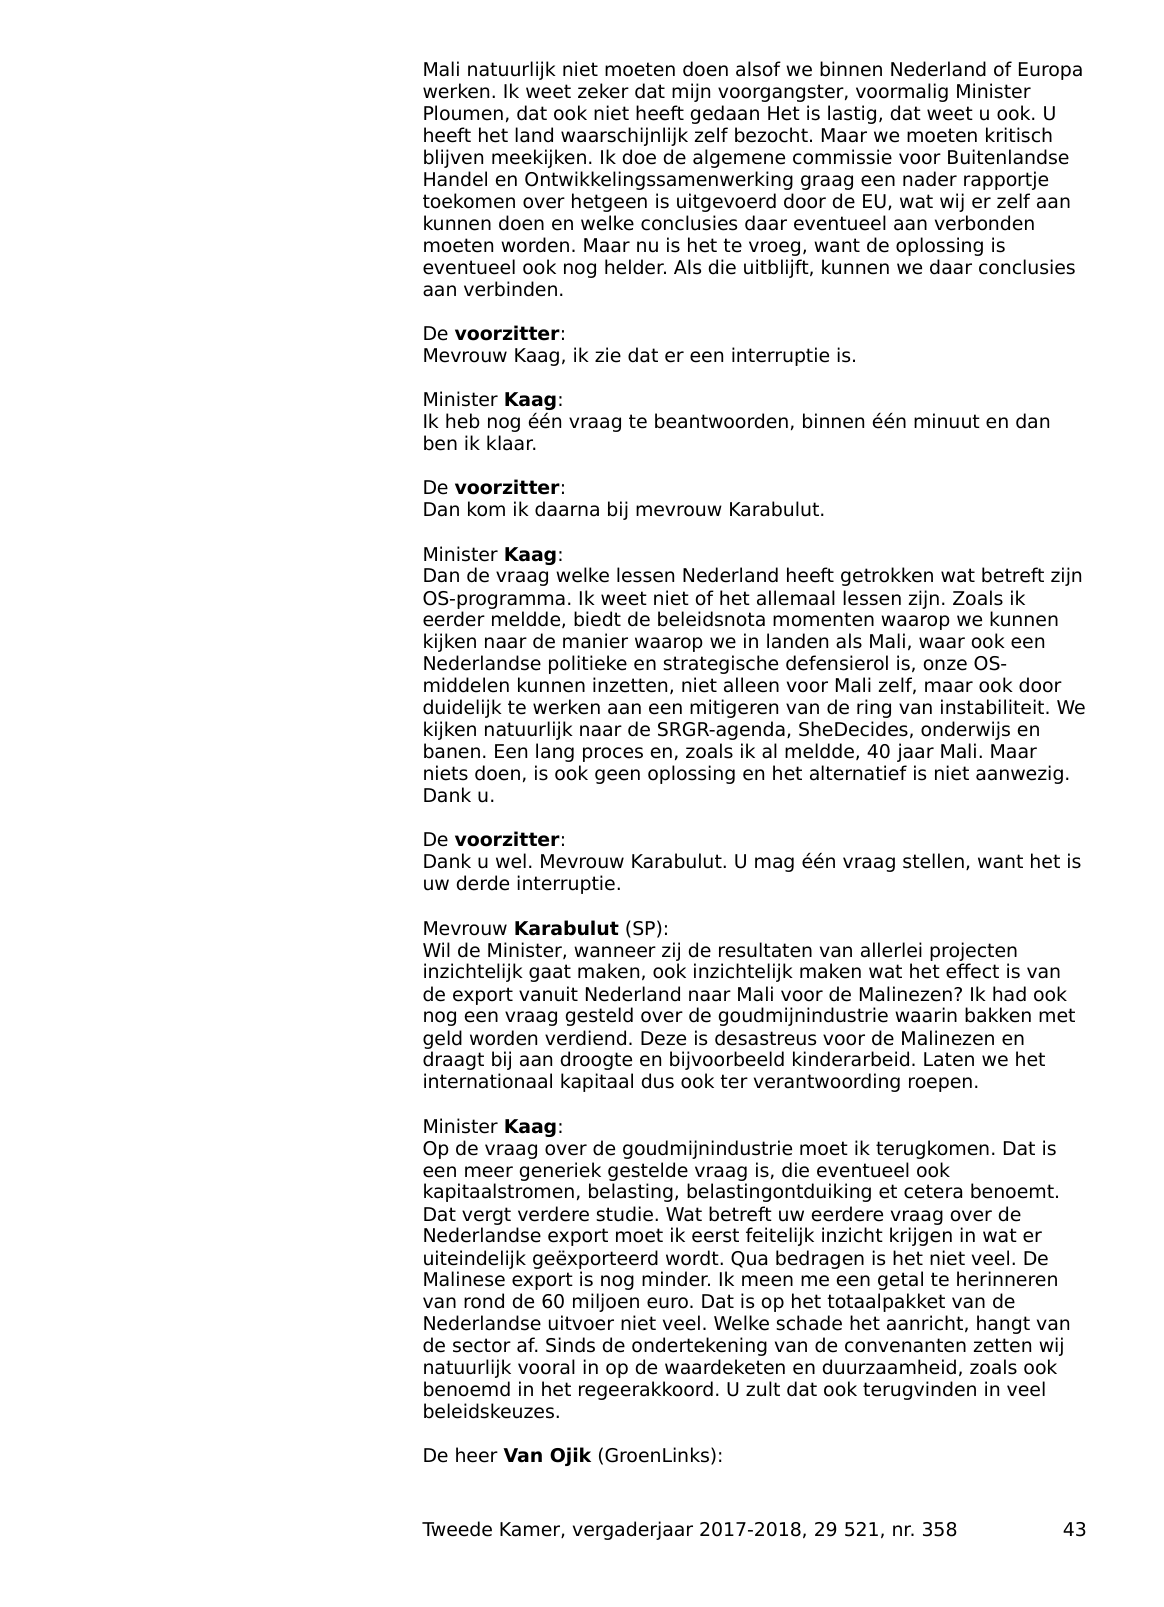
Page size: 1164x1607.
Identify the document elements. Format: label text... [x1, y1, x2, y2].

text Ik heb nog één vraag te beantwoorden, binnen één minuut en dan ben ik klaar. [422, 411, 1087, 455]
text Minister Kaag: [422, 543, 1087, 565]
text Mevrouw Karabulut (SP): [422, 917, 1087, 939]
text Wil de Minister, wanneer zij de resultaten van allerlei projecten inzichtelijk gaat maken, ook inzichtelijk maken wat het effect is van de export vanuit Nederland naar Mali voor de Malinezen? Ik had ook nog een vraag gesteld over de goudmijnindustrie waarin bakken met geld worden verdiend. Deze is desastreus voor de Malinezen en draagt bij aan droogte en bijvoorbeeld kinderarbeid. Laten we het internationaal kapitaal dus ook ter verantwoording roepen. [422, 939, 1087, 1093]
text Dan kom ik daarna bij mevrouw Karabulut. [422, 499, 1087, 521]
text De voorzitter: [422, 323, 1087, 345]
text De voorzitter: [422, 477, 1087, 499]
text De voorzitter: [422, 829, 1087, 851]
text Mali natuurlijk niet moeten doen alsof we binnen Nederland of Europa werken. Ik weet zeker dat mijn voorgangster, voormalig Minister Ploumen, dat ook niet heeft gedaan Het is lastig, dat weet u ook. U heeft het land waarschijnlijk zelf bezocht. Maar we moeten kritisch blijven meekijken. Ik doe de algemene commissie voor Buitenlandse Handel en Ontwikkelingssamenwerking graag een nader rapportje toekomen over hetgeen is uitgevoerd door de EU, wat wij er zelf aan kunnen doen en welke conclusies daar eventueel aan verbonden moeten worden. Maar nu is het te vroeg, want de oplossing is eventueel ook nog helder. Als die uitblijft, kunnen we daar conclusies aan verbinden. [422, 59, 1087, 301]
text Mevrouw Kaag, ik zie dat er een interruptie is. [422, 345, 1087, 367]
text Minister Kaag: [422, 389, 1087, 411]
text Minister Kaag: [422, 1116, 1087, 1137]
text Dan de vraag welke lessen Nederland heeft getrokken wat betreft zijn OS-programma. Ik weet niet of het allemaal lessen zijn. Zoals ik eerder meldde, biedt de beleidsnota momenten waarop we kunnen kijken naar de manier waarop we in landen als Mali, waar ook een Nederlandse politieke en strategische defensierol is, onze OS-middelen kunnen inzetten, niet alleen voor Mali zelf, maar ook door duidelijk te werken aan een mitigeren van de ring van instabiliteit. We kijken natuurlijk naar de SRGR-agenda, SheDecides, onderwijs en banen. Een lang proces en, zoals ik al meldde, 40 jaar Mali. Maar niets doen, is ook geen oplossing en het alternatief is niet aanwezig. Dank u. [422, 565, 1087, 807]
text Op de vraag over de goudmijnindustrie moet ik terugkomen. Dat is een meer generiek gestelde vraag is, die eventueel ook kapitaalstromen, belasting, belastingontduiking et cetera benoemt. Dat vergt verdere studie. Wat betreft uw eerdere vraag over de Nederlandse export moet ik eerst feitelijk inzicht krijgen in wat er uiteindelijk geëxporteerd wordt. Qua bedragen is het niet veel. De Malinese export is nog minder. Ik meen me een getal te herinneren van rond de 60 miljoen euro. Dat is op het totaalpakket van de Nederlandse uitvoer niet veel. Welke schade het aanricht, hangt van de sector af. Sinds de ondertekening van de convenanten zetten wij natuurlijk vooral in op de waardeketen en duurzaamheid, zoals ook benoemd in het regeerakkoord. U zult dat ook terugvinden in veel beleidskeuzes. [422, 1137, 1087, 1423]
text Dank u wel. Mevrouw Karabulut. U mag één vraag stellen, want het is uw derde interruptie. [422, 851, 1087, 895]
text De heer Van Ojik (GroenLinks): [422, 1445, 1087, 1467]
